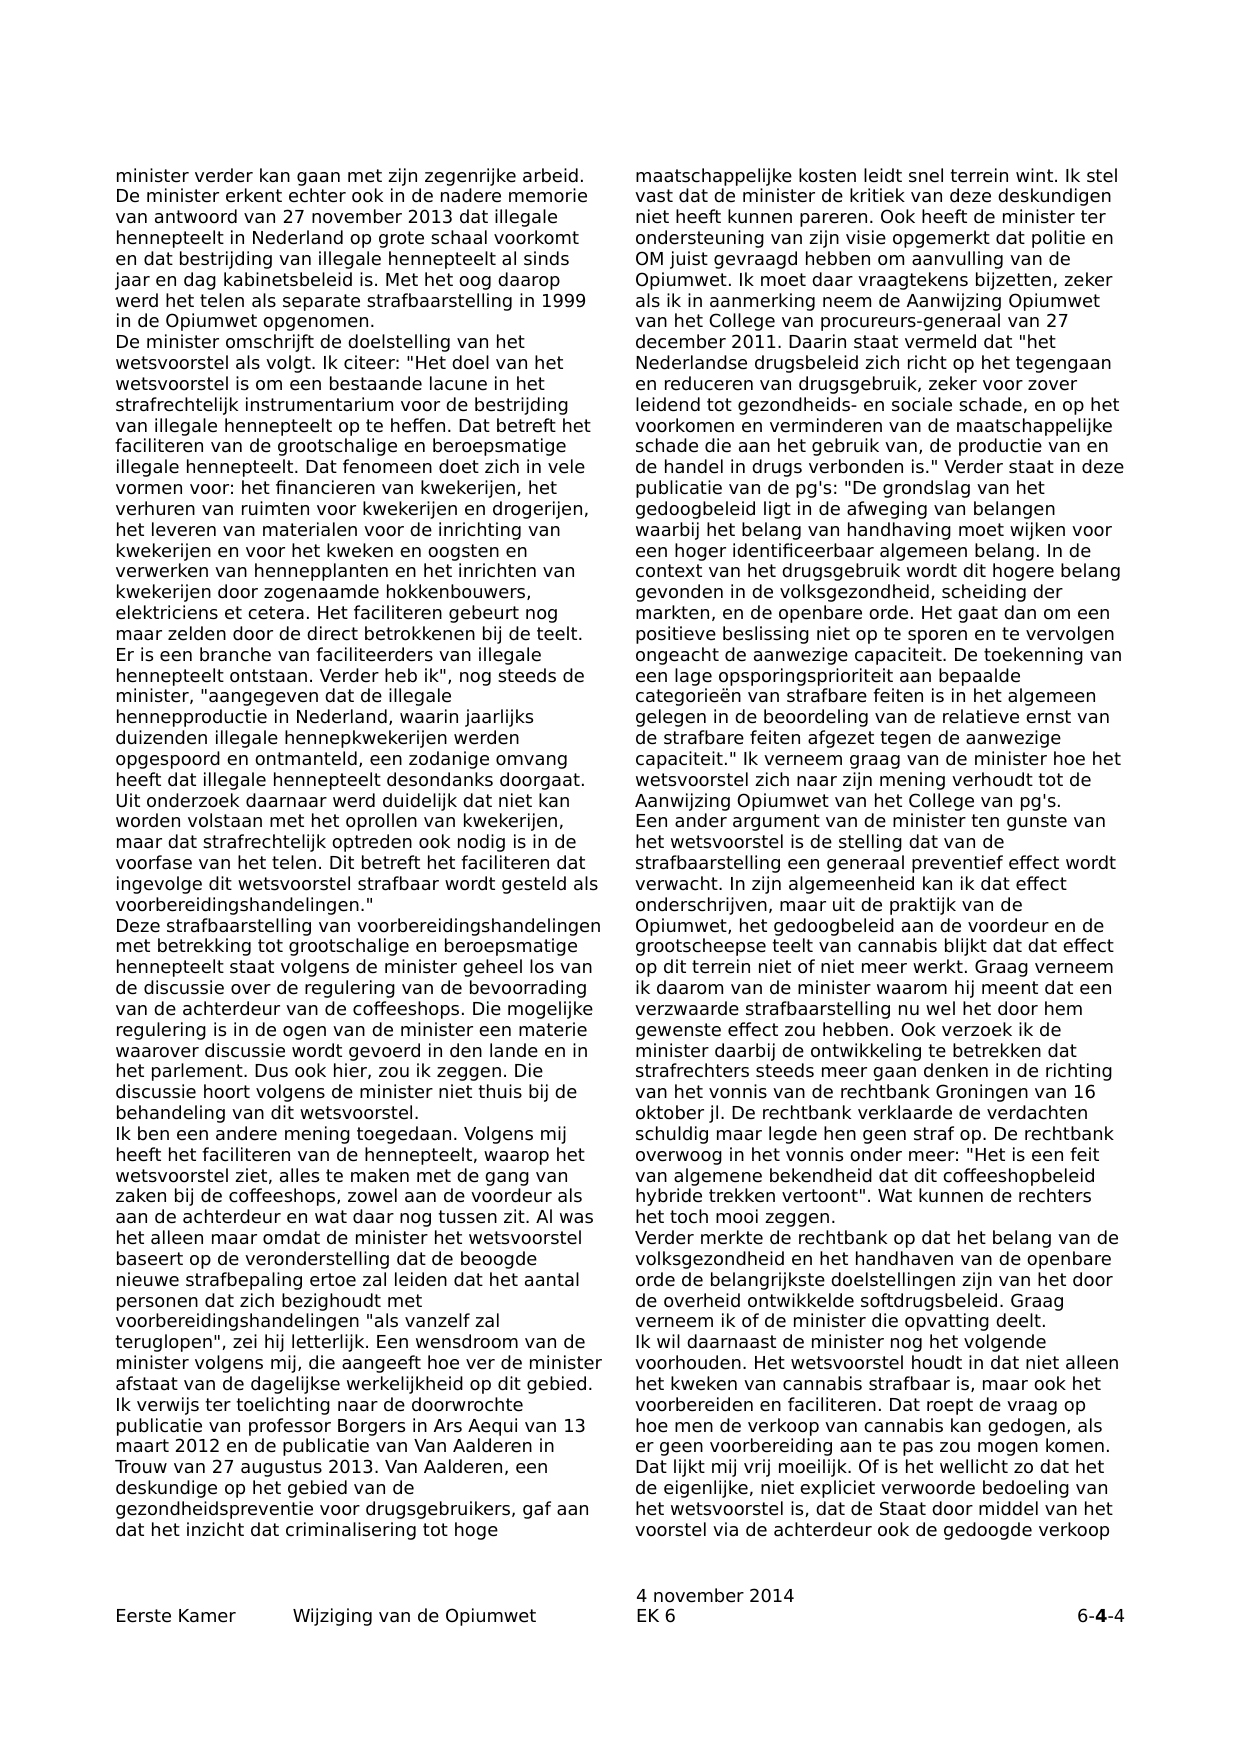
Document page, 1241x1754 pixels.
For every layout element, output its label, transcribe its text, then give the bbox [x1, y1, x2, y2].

text Ik verwijs ter toelichting naar de doorwrochte publicatie van professor Borgers in Ars Aequi van 13 maart 2012 en de publicatie van Van Aalderen in Trouw van 27 augustus 2013. Van Aalderen, een deskundige op het gebied van de gezondheidspreventie voor drugsgebruikers, gaf aan dat het inzicht dat criminalisering tot hoge [115, 1394, 605, 1540]
text Deze strafbaarstelling van voorbereidingshandelingen met betrekking tot grootschalige en beroepsmatige hennepteelt staat volgens de minister geheel los van de discussie over de regulering van de bevoorrading van de achterdeur van de coffeeshops. Die mogelijke regulering is in de ogen van de minister een materie waarover discussie wordt gevoerd in den lande en in het parlement. Dus ook hier, zou ik zeggen. Die discussie hoort volgens de minister niet thuis bij de behandeling van dit wetsvoorstel. [115, 915, 605, 1124]
text De minister omschrijft de doelstelling van het wetsvoorstel als volgt. Ik citeer: "Het doel van het wetsvoorstel is om een bestaande lacune in het strafrechtelijk instrumentarium voor de bestrijding van illegale hennepteelt op te heffen. Dat betreft het faciliteren van de grootschalige en beroepsmatige illegale hennepteelt. Dat fenomeen doet zich in vele vormen voor: het financieren van kwekerijen, het verhuren van ruimten voor kwekerijen en drogerijen, het leveren van materialen voor de inrichting van kwekerijen en voor het kweken en oogsten en verwerken van hennepplanten en het inrichten van kwekerijen door zogenaamde hokkenbouwers, elektriciens et cetera. Het faciliteren gebeurt nog maar zelden door de direct betrokkenen bij de teelt. Er is een branche van faciliteerders van illegale hennepteelt ontstaan. Verder heb ik", nog steeds de minister, "aangegeven dat de illegale hennepproductie in Nederland, waarin jaarlijks duizenden illegale hennepkwekerijen werden opgespoord en ontmanteld, een zodanige omvang heeft dat illegale hennepteelt desondanks doorgaat. Uit onderzoek daarnaar werd duidelijk dat niet kan worden volstaan met het oprollen van kwekerijen, maar dat strafrechtelijk optreden ook nodig is in de voorfase van het telen. Dit betreft het faciliteren dat ingevolge dit wetsvoorstel strafbaar wordt gesteld als voorbereidingshandelingen." [115, 332, 605, 915]
text Ik ben een andere mening toegedaan. Volgens mij heeft het faciliteren van de hennepteelt, waarop het wetsvoorstel ziet, alles te maken met de gang van zaken bij de coffeeshops, zowel aan de voordeur als aan de achterdeur en wat daar nog tussen zit. Al was het alleen maar omdat de minister het wetsvoorstel baseert op de veronderstelling dat de beoogde nieuwe strafbepaling ertoe zal leiden dat het aantal personen dat zich bezighoudt met voorbereidingshandelingen "als vanzelf zal teruglopen", zei hij letterlijk. Een wensdroom van de minister volgens mij, die aangeeft hoe ver de minister afstaat van de dagelijkse werkelijkheid op dit gebied. [115, 1124, 605, 1394]
text Een ander argument van de minister ten gunste van het wetsvoorstel is de stelling dat van de strafbaarstelling een generaal preventief effect wordt verwacht. In zijn algemeenheid kan ik dat effect onderschrijven, maar uit de praktijk van de Opiumwet, het gedoogbeleid aan de voordeur en de grootscheepse teelt van cannabis blijkt dat dat effect op dit terrein niet of niet meer werkt. Graag verneem ik daarom van de minister waarom hij meent dat een verzwaarde strafbaarstelling nu wel het door hem gewenste effect zou hebben. Ook verzoek ik de minister daarbij de ontwikkeling te betrekken dat strafrechters steeds meer gaan denken in de richting van het vonnis van de rechtbank Groningen van 16 oktober jl. De rechtbank verklaarde de verdachten schuldig maar legde hen geen straf op. De rechtbank overwoog in het vonnis onder meer: "Het is een feit van algemene bekendheid dat dit coffeeshopbeleid hybride trekken vertoont". Wat kunnen de rechters het toch mooi zeggen. [635, 811, 1125, 1228]
text Ik wil daarnaast de minister nog het volgende voorhouden. Het wetsvoorstel houdt in dat niet alleen het kweken van cannabis strafbaar is, maar ook het voorbereiden en faciliteren. Dat roept de vraag op hoe men de verkoop van cannabis kan gedogen, als er geen voorbereiding aan te pas zou mogen komen. Dat lijkt mij vrij moeilijk. Of is het wellicht zo dat het de eigenlijke, niet expliciet verwoorde bedoeling van het wetsvoorstel is, dat de Staat door middel van het voorstel via de achterdeur ook de gedoogde verkoop [635, 1332, 1125, 1540]
text minister verder kan gaan met zijn zegenrijke arbeid. De minister erkent echter ook in de nadere memorie van antwoord van 27 november 2013 dat illegale hennepteelt in Nederland op grote schaal voorkomt en dat bestrijding van illegale hennepteelt al sinds jaar en dag kabinetsbeleid is. Met het oog daarop werd het telen als separate strafbaarstelling in 1999 in de Opiumwet opgenomen. [115, 165, 605, 332]
text maatschappelijke kosten leidt snel terrein wint. Ik stel vast dat de minister de kritiek van deze deskundigen niet heeft kunnen pareren. Ook heeft de minister ter ondersteuning van zijn visie opgemerkt dat politie en OM juist gevraagd hebben om aanvulling van de Opiumwet. Ik moet daar vraagtekens bijzetten, zeker als ik in aanmerking neem de Aanwijzing Opiumwet van het College van procureurs-generaal van 27 december 2011. Daarin staat vermeld dat "het Nederlandse drugsbeleid zich richt op het tegengaan en reduceren van drugsgebruik, zeker voor zover leidend tot gezondheids- en sociale schade, en op het voorkomen en verminderen van de maatschappelijke schade die aan het gebruik van, de productie van en de handel in drugs verbonden is." Verder staat in deze publicatie van de pg's: "De grondslag van het gedoogbeleid ligt in de afweging van belangen waarbij het belang van handhaving moet wijken voor een hoger identificeerbaar algemeen belang. In de context van het drugsgebruik wordt dit hogere belang gevonden in de volksgezondheid, scheiding der markten, en de openbare orde. Het gaat dan om een positieve beslissing niet op te sporen en te vervolgen ongeacht de aanwezige capaciteit. De toekenning van een lage opsporingsprioriteit aan bepaalde categorieën van strafbare feiten is in het algemeen gelegen in de beoordeling van de relatieve ernst van de strafbare feiten afgezet tegen de aanwezige capaciteit." Ik verneem graag van de minister hoe het wetsvoorstel zich naar zijn mening verhoudt tot de Aanwijzing Opiumwet van het College van pg's. [635, 165, 1125, 811]
text Verder merkte de rechtbank op dat het belang van de volksgezondheid en het handhaven van de openbare orde de belangrijkste doelstellingen zijn van het door de overheid ontwikkelde softdrugsbeleid. Graag verneem ik of de minister die opvatting deelt. [635, 1228, 1125, 1332]
